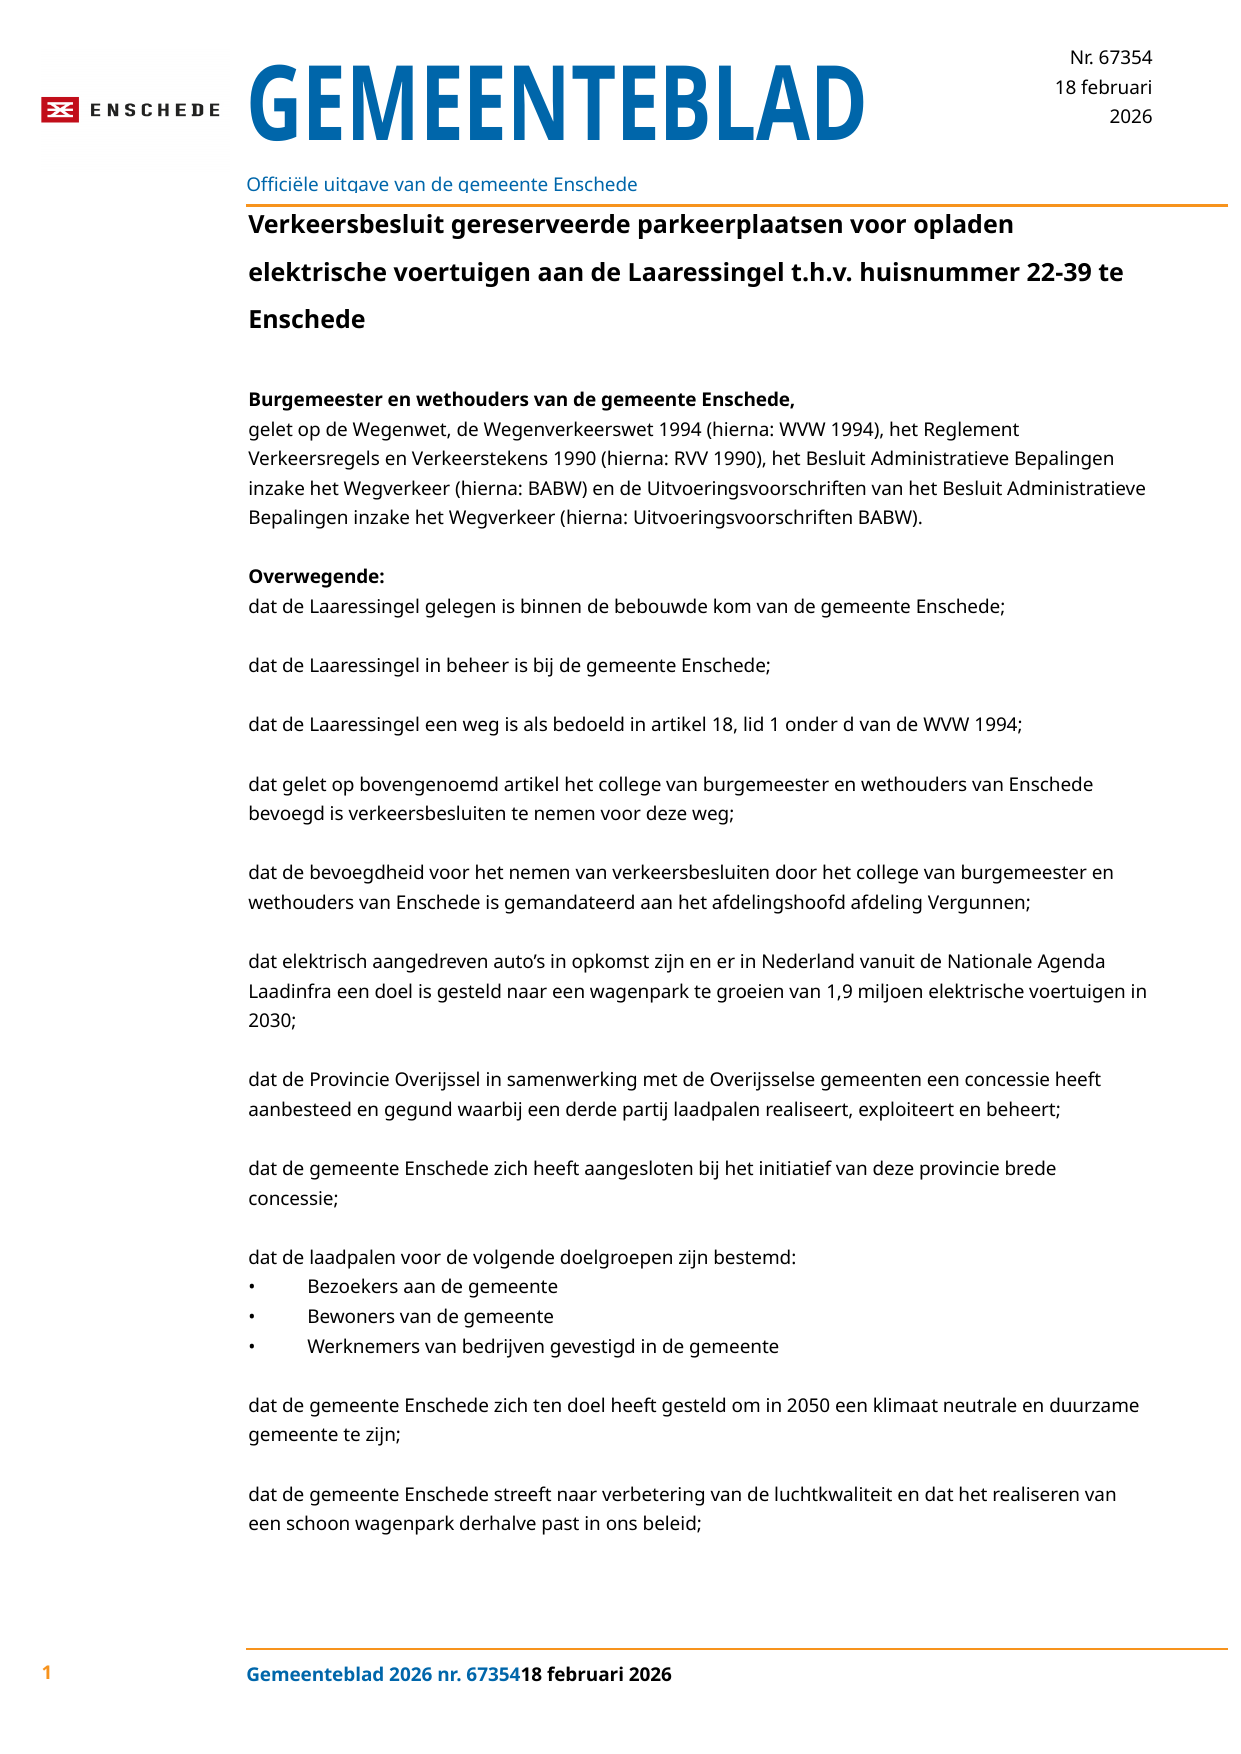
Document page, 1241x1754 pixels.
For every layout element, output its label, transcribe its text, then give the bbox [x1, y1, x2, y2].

text dat de Laaressingel een weg is als bedoeld in artikel 18, lid 1 onder d van de WVW 1994; [248, 712, 1152, 737]
list Bewoners van de gemeente [248, 1303, 1152, 1329]
text dat de gemeente Enschede streeft naar verbetering van de luchtkwaliteit en dat het realiseren van een schoon wagenpark derhalve past in ons beleid; [248, 1481, 1152, 1536]
picture [41, 47, 231, 172]
text dat de bevoegdheid voor het nemen van verkeersbesluiten door het college van burgemeester en wethouders van Enschede is gemandateerd aan het afdelingshoofd afdeling Vergunnen; [248, 859, 1152, 915]
text dat de laadpalen voor de volgende doelgroepen zijn bestemd: [248, 1244, 1152, 1270]
text dat gelet op bovengenoemd artikel het college van burgemeester en wethouders van Enschede bevoegd is verkeersbesluiten te nemen voor deze weg; [248, 771, 1152, 826]
text dat de Laaressingel in beheer is bij de gemeente Enschede; [248, 652, 1152, 678]
text Verkeersbesluit gereserveerde parkeerplaatsen voor opladen elektrische voertuigen aan de Laaressingel t.h.v. huisnummer 22-39 te Enschede [248, 207, 1152, 336]
text gelet op de Wegenwet, de Wegenverkeerswet 1994 (hierna: WVW 1994), het Reglement Verkeersregels en Verkeerstekens 1990 (hierna: RVV 1990), het Besluit Administratieve Bepalingen inzake het Wegverkeer (hierna: BABW) en de Uitvoeringsvoorschriften van het Besluit Administratieve Bepalingen inzake het Wegverkeer (hierna: Uitvoeringsvoorschriften BABW). [248, 416, 1152, 530]
text dat de gemeente Enschede zich heeft aangesloten bij het initiatief van deze provincie brede concessie; [248, 1155, 1152, 1211]
text dat de gemeente Enschede zich ten doel heeft gesteld om in 2050 een klimaat neutrale en duurzame gemeente te zijn; [248, 1392, 1152, 1447]
list Bezoekers aan de gemeente [248, 1274, 1152, 1299]
text dat elektrisch aangedreven auto’s in opkomst zijn en er in Nederland vanuit de Nationale Agenda Laadinfra een doel is gesteld naar een wagenpark te groeien van 1,9 miljoen elektrische voertuigen in 2030; [248, 948, 1152, 1033]
text Overwegende: [248, 564, 1152, 589]
text Burgemeester en wethouders van de gemeente Enschede, [248, 386, 1152, 412]
list Werknemers van bedrijven gevestigd in de gemeente [248, 1333, 1152, 1359]
text dat de Laaressingel gelegen is binnen de bebouwde kom van de gemeente Enschede; [248, 593, 1152, 619]
text dat de Provincie Overijssel in samenwerking met de Overijsselse gemeenten een concessie heeft aanbesteed en gegund waarbij een derde partij laadpalen realiseert, exploiteert en beheert; [248, 1067, 1152, 1122]
